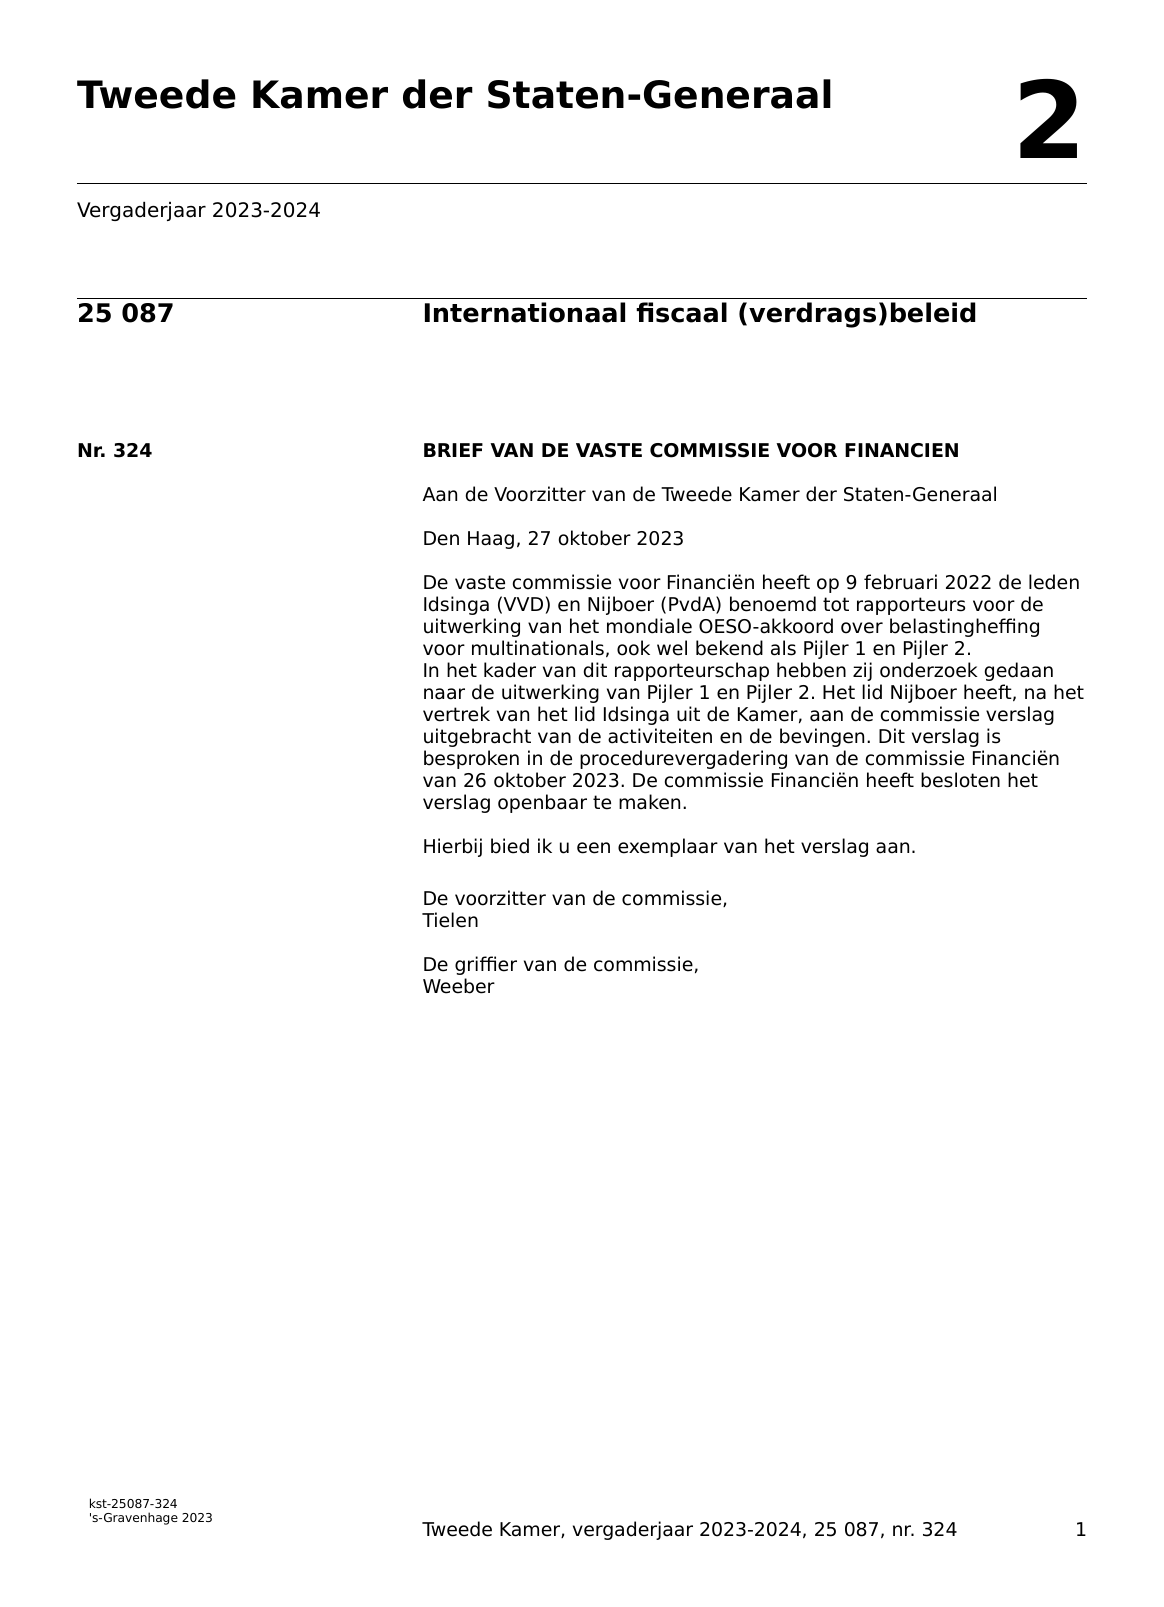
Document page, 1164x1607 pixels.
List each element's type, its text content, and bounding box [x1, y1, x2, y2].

subtitle 25 087 Internationaal fiscaal (verdrags)beleid [77, 299, 1087, 329]
text De griffier van de commissie, Weeber [422, 954, 1087, 998]
table_header Tweede Kamer der Staten-Generaal [77, 59, 886, 183]
text De vaste commissie voor Financiën heeft op 9 februari 2022 de leden Idsinga (VVD) en Nijboer (PvdA) benoemd tot rapporteurs voor de uitwerking van het mondiale OESO-akkoord over belastingheffing voor multinationals, ook wel bekend als Pijler 1 en Pijler 2. [422, 572, 1087, 660]
text Aan de Voorzitter van de Tweede Kamer der Staten-Generaal [422, 484, 1087, 506]
table_cell Vergaderjaar 2023-2024 [77, 184, 1087, 298]
text 's-Gravenhage 2023 [88, 1511, 323, 1525]
text kst-25087-324 [88, 1497, 323, 1511]
text In het kader van dit rapporteurschap hebben zij onderzoek gedaan naar de uitwerking van Pijler 1 en Pijler 2. Het lid Nijboer heeft, na het vertrek van het lid Idsinga uit de Kamer, aan de commissie verslag uitgebracht van de activiteiten en de bevingen. Dit verslag is besproken in de procedurevergadering van de commissie Financiën van 26 oktober 2023. De commissie Financiën heeft besloten het verslag openbaar te maken. [422, 660, 1087, 814]
text Hierbij bied ik u een exemplaar van het verslag aan. [422, 836, 1087, 858]
text De voorzitter van de commissie, Tielen [422, 888, 1087, 932]
text Den Haag, 27 oktober 2023 [422, 528, 1087, 550]
table_header 2 [886, 59, 1087, 183]
subtitle Nr. 324 BRIEF VAN DE VASTE COMMISSIE VOOR FINANCIEN [77, 440, 1087, 462]
